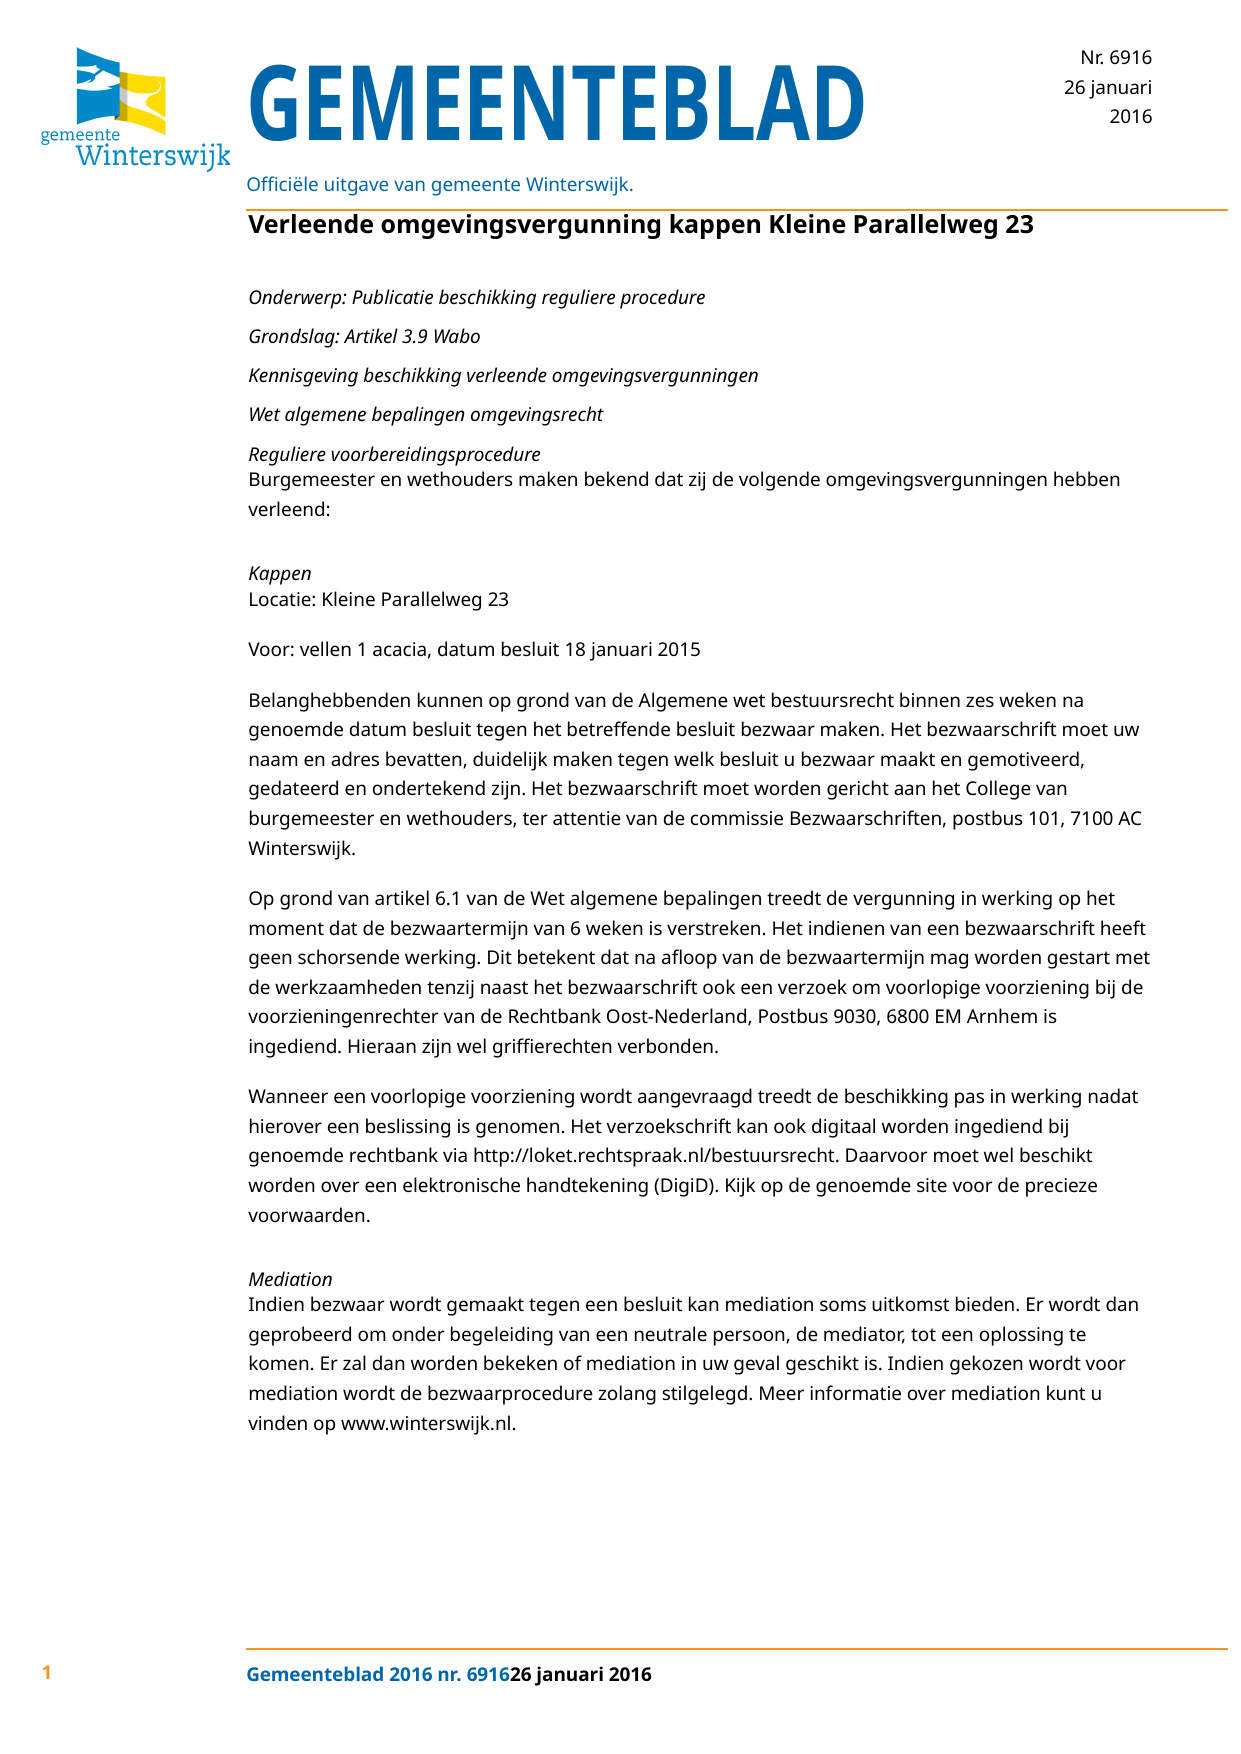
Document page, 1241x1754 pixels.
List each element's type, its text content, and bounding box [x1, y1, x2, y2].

picture [41, 47, 231, 172]
text Kappen [248, 560, 1152, 586]
text Verleende omgevingsvergunning kappen Kleine Parallelweg 23 [248, 211, 1152, 241]
text Burgemeester en wethouders maken bekend dat zij de volgende omgevingsvergunningen hebben verleend: [248, 467, 1152, 522]
text Belanghebbenden kunnen op grond van de Algemene wet bestuursrecht binnen zes weken na genoemde datum besluit tegen het betreffende besluit bezwaar maken. Het bezwaarschrift moet uw naam en adres bevatten, duidelijk maken tegen welk besluit u bezwaar maakt en gemotiveerd, gedateerd en ondertekend zijn. Het bezwaarschrift moet worden gericht aan het College van burgemeester en wethouders, ter attentie van de commissie Bezwaarschriften, postbus 101, 7100 AC Winterswijk. [248, 687, 1152, 860]
text Indien bezwaar wordt gemaakt tegen een besluit kan mediation soms uitkomst bieden. Er wordt dan geprobeerd om onder begeleiding van een neutrale persoon, de mediator, tot een oplossing te komen. Er zal dan worden bekeken of mediation in uw geval geschikt is. Indien gekozen wordt voor mediation wordt de bezwaarprocedure zolang stilgelegd. Meer informatie over mediation kunt u vinden op www.winterswijk.nl. [248, 1291, 1152, 1436]
text Op grond van artikel 6.1 van de Wet algemene bepalingen treedt de vergunning in werking op het moment dat de bezwaartermijn van 6 weken is verstreken. Het indienen van een bezwaarschrift heeft geen schorsende werking. Dit betekent dat na afloop van de bezwaartermijn mag worden gestart met de werkzaamheden tenzij naast het bezwaarschrift ook een verzoek om voorlopige voorziening bij de voorzieningenrechter van de Rechtbank Oost-Nederland, Postbus 9030, 6800 EM Arnhem is ingediend. Hieraan zijn wel griffierechten verbonden. [248, 885, 1152, 1059]
text Wet algemene bepalingen omgevingsrecht [248, 402, 1152, 427]
picture [225, 153, 231, 162]
text Wanneer een voorlopige voorziening wordt aangevraagd treedt de beschikking pas in werking nadat hierover een beslissing is genomen. Het verzoekschrift kan ook digitaal worden ingediend bij genoemde rechtbank via http://loket.rechtspraak.nl/bestuursrecht. Daarvoor moet wel beschikt worden over een elektronische handtekening (DigiD). Kijk op de genoemde site voor de precieze voorwaarden. [248, 1083, 1152, 1227]
text Voor: vellen 1 acacia, datum besluit 18 januari 2015 [248, 636, 1152, 662]
text Grondslag: Artikel 3.9 Wabo [248, 323, 1152, 349]
text Reguliere voorbereidingsprocedure [248, 441, 1152, 467]
text Locatie: Kleine Parallelweg 23 [248, 586, 1152, 612]
text Kennisgeving beschikking verleende omgevingsvergunningen [248, 362, 1152, 388]
text Onderwerp: Publicatie beschikking reguliere procedure [248, 284, 1152, 309]
text Mediation [248, 1266, 1152, 1291]
